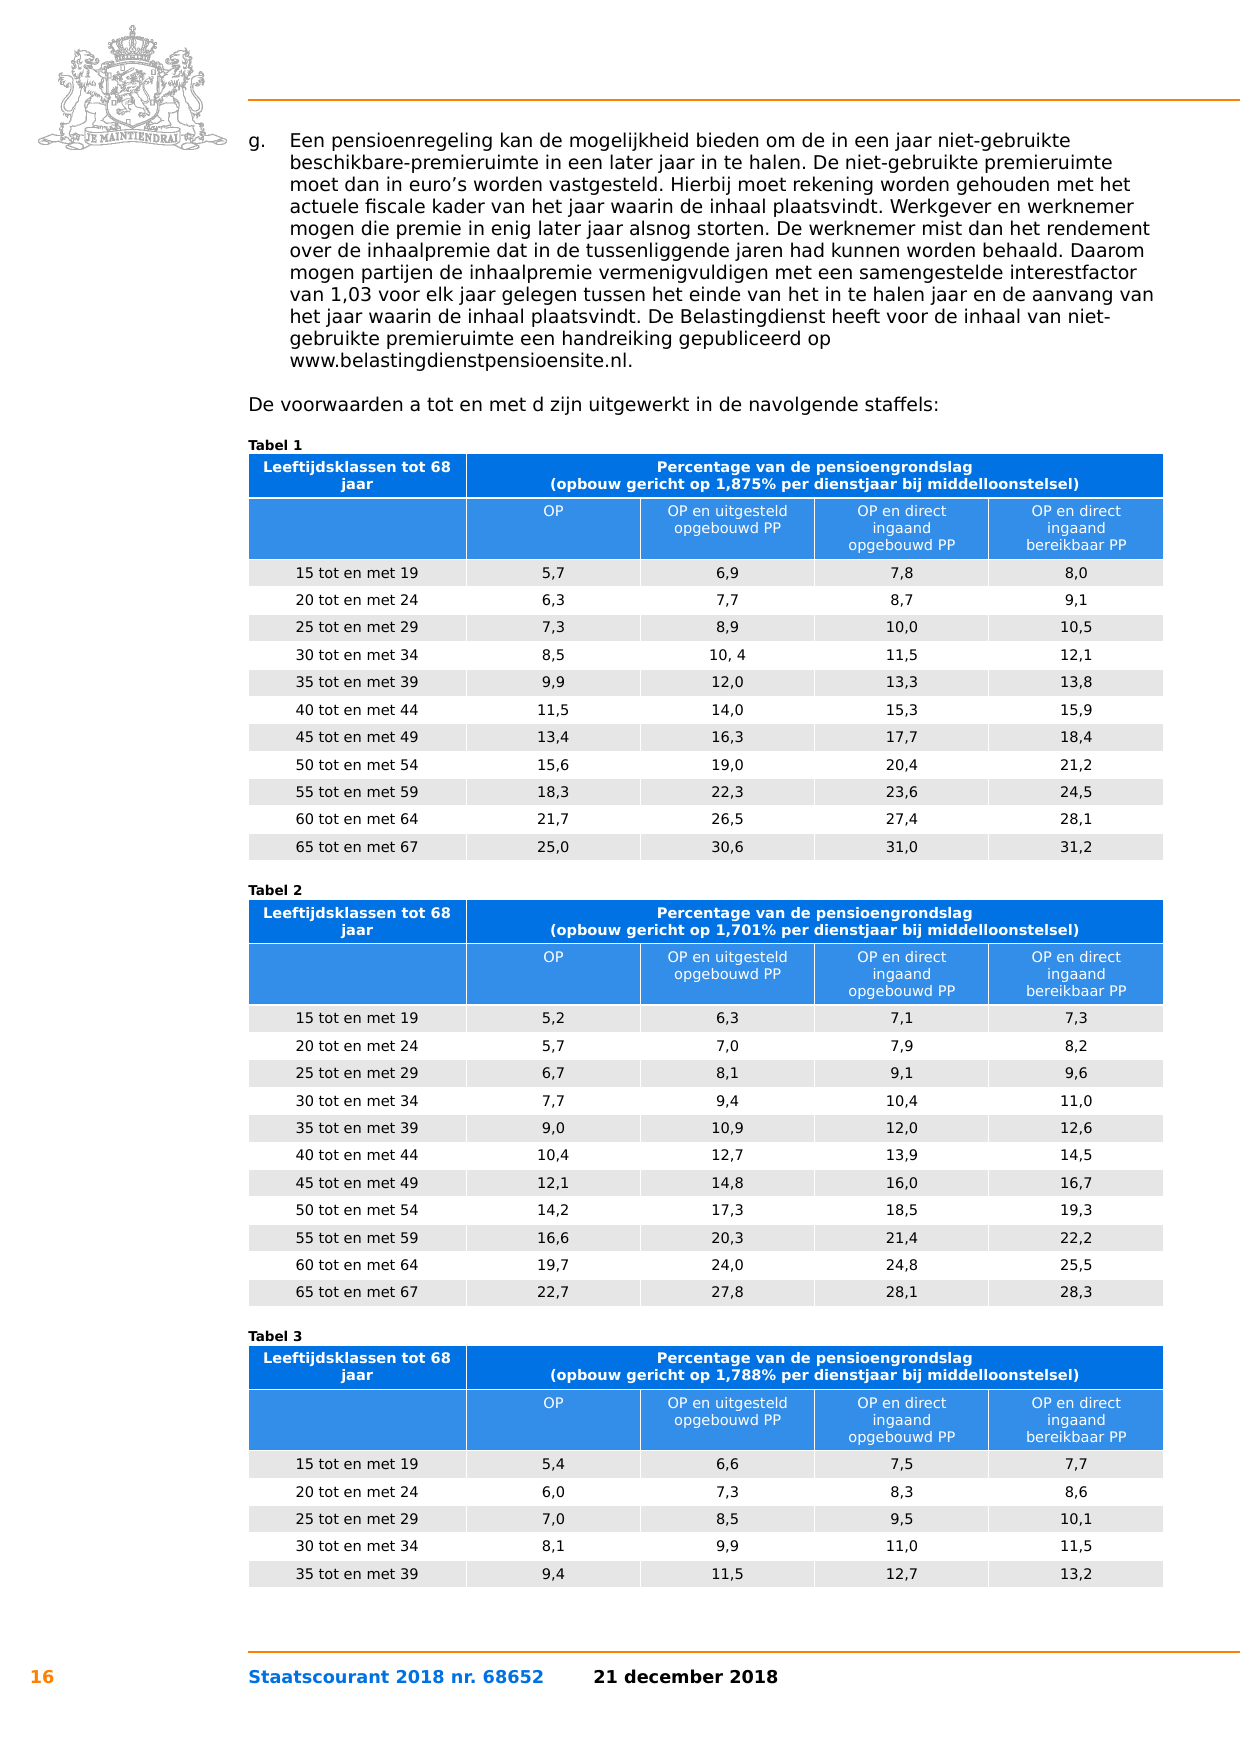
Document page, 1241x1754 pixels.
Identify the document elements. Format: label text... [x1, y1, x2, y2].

table_cell 9,5 [815, 1506, 988, 1532]
table_cell 12,6 [989, 1115, 1163, 1142]
table_cell 8,5 [641, 1506, 814, 1532]
table_cell 55 tot en met 59 [249, 779, 466, 805]
table_cell 7,3 [641, 1479, 814, 1505]
table_cell OP en uitgesteld opgebouwd PP [641, 499, 814, 559]
table_cell 14,5 [989, 1143, 1163, 1169]
table_cell 50 tot en met 54 [249, 1198, 466, 1224]
table_cell 45 tot en met 49 [249, 724, 466, 751]
table_header Tabel 1 [248, 438, 1163, 453]
table_cell 25,0 [467, 834, 640, 860]
table_cell OP en direct ingaand opgebouwd PP [815, 499, 988, 559]
table_cell 12,1 [989, 642, 1163, 668]
table_cell Percentage van de pensioengrondslag (opbouw gericht op 1,701% per dienstjaar bij middelloonstelsel) [467, 900, 1163, 943]
table_cell 7,8 [815, 560, 988, 586]
table_cell Leeftijdsklassen tot 68 jaar [249, 900, 466, 943]
table_cell 15 tot en met 19 [249, 1006, 466, 1032]
table_cell 25 tot en met 29 [249, 615, 466, 641]
table_cell 22,2 [989, 1225, 1163, 1251]
table_cell 9,1 [989, 587, 1163, 614]
table_cell 23,6 [815, 779, 988, 805]
table_cell 16,3 [641, 724, 814, 751]
table_cell 7,7 [989, 1451, 1163, 1478]
table_cell 21,7 [467, 806, 640, 833]
table_cell 8,6 [989, 1479, 1163, 1505]
table_cell 18,4 [989, 724, 1163, 751]
table_cell 20 tot en met 24 [249, 1033, 466, 1059]
table_cell 9,9 [641, 1534, 814, 1560]
table_cell 13,2 [989, 1561, 1163, 1587]
table_cell 16,7 [989, 1170, 1163, 1196]
table_cell 14,8 [641, 1170, 814, 1196]
table_cell 9,4 [467, 1561, 640, 1587]
table_cell 13,3 [815, 670, 988, 696]
table_cell OP en uitgesteld opgebouwd PP [641, 944, 814, 1004]
table_cell 60 tot en met 64 [249, 1252, 466, 1278]
table_cell 35 tot en met 39 [249, 670, 466, 696]
table_cell 40 tot en met 44 [249, 697, 466, 723]
table_cell 8,7 [815, 587, 988, 614]
table_cell [249, 1390, 466, 1450]
table_cell 7,7 [641, 587, 814, 614]
table_cell Leeftijdsklassen tot 68 jaar [249, 1346, 466, 1389]
table_header Tabel 2 [248, 883, 1163, 899]
table_cell 24,5 [989, 779, 1163, 805]
table_cell 6,7 [467, 1060, 640, 1087]
table_cell 30,6 [641, 834, 814, 860]
table_cell 12,0 [815, 1115, 988, 1142]
table_cell 5,7 [467, 560, 640, 586]
table_header Tabel 3 [248, 1329, 1163, 1344]
table_cell 15,6 [467, 752, 640, 778]
table_cell 35 tot en met 39 [249, 1561, 466, 1587]
table_cell 17,3 [641, 1198, 814, 1224]
table_cell 11,5 [467, 697, 640, 723]
table_cell 65 tot en met 67 [249, 1280, 466, 1306]
table_cell 19,7 [467, 1252, 640, 1278]
table_cell OP [467, 499, 640, 559]
table_cell 28,1 [815, 1280, 988, 1306]
table_cell 9,4 [641, 1088, 814, 1114]
text g. Een pensioenregeling kan de mogelijkheid bieden om de in een jaar niet-gebruikte beschikbare-premieruimte in een later jaar in te halen. De niet-gebruikte premieruimte moet dan in euro’s worden vastgesteld. Hierbij moet rekening worden gehouden met het actuele fiscale kader van het jaar waarin de inhaal plaatsvindt. Werkgever en werknemer mogen die premie in enig later jaar alsnog storten. De werknemer mist dan het rendement over de inhaalpremie dat in de tussenliggende jaren had kunnen worden behaald. Daarom mogen partijen de inhaalpremie vermenigvuldigen met een samengestelde interestfactor van 1,03 voor elk jaar gelegen tussen het einde van het in te halen jaar en de aanvang van het jaar waarin de inhaal plaatsvindt. De Belastingdienst heeft voor de inhaal van niet-gebruikte premieruimte een handreiking gepubliceerd op www.belastingdienstpensioensite.nl. [248, 130, 1163, 372]
table_cell 13,4 [467, 724, 640, 751]
table_cell 31,0 [815, 834, 988, 860]
table_cell 26,5 [641, 806, 814, 833]
table_cell 30 tot en met 34 [249, 1534, 466, 1560]
table_cell 7,3 [467, 615, 640, 641]
table_cell 5,2 [467, 1006, 640, 1032]
table_cell 20,4 [815, 752, 988, 778]
table_cell 5,7 [467, 1033, 640, 1059]
text De voorwaarden a tot en met d zijn uitgewerkt in de navolgende staffels: [248, 393, 1163, 416]
table_cell 10,9 [641, 1115, 814, 1142]
table_cell 60 tot en met 64 [249, 806, 466, 833]
table_cell 17,7 [815, 724, 988, 751]
table_cell OP [467, 944, 640, 1004]
table_cell 27,8 [641, 1280, 814, 1306]
table_cell 13,8 [989, 670, 1163, 696]
table_cell 8,2 [989, 1033, 1163, 1059]
table_cell 12,7 [815, 1561, 988, 1587]
table_cell 30 tot en met 34 [249, 1088, 466, 1114]
table_cell 55 tot en met 59 [249, 1225, 466, 1251]
table_cell Leeftijdsklassen tot 68 jaar [249, 454, 466, 497]
table_cell OP [467, 1390, 640, 1450]
table_cell 28,3 [989, 1280, 1163, 1306]
table_cell OP en uitgesteld opgebouwd PP [641, 1390, 814, 1450]
table_cell 8,3 [815, 1479, 988, 1505]
table_cell 13,9 [815, 1143, 988, 1169]
table_cell 19,3 [989, 1198, 1163, 1224]
table_cell 12,7 [641, 1143, 814, 1169]
table_cell 16,0 [815, 1170, 988, 1196]
table_cell 10,4 [467, 1143, 640, 1169]
table_cell 15 tot en met 19 [249, 1451, 466, 1478]
table_cell 16,6 [467, 1225, 640, 1251]
table_cell 28,1 [989, 806, 1163, 833]
table_cell 35 tot en met 39 [249, 1115, 466, 1142]
table_cell 22,7 [467, 1280, 640, 1306]
table_cell 11,5 [815, 642, 988, 668]
table_cell 21,4 [815, 1225, 988, 1251]
table_cell OP en direct ingaand bereikbaar PP [989, 944, 1163, 1004]
table_cell 11,0 [989, 1088, 1163, 1114]
table_cell 12,1 [467, 1170, 640, 1196]
table_cell 9,0 [467, 1115, 640, 1142]
table_cell 20,3 [641, 1225, 814, 1251]
table_cell 10, 4 [641, 642, 814, 668]
table_cell 6,9 [641, 560, 814, 586]
table_cell 7,3 [989, 1006, 1163, 1032]
table_cell 8,9 [641, 615, 814, 641]
table_cell 15,9 [989, 697, 1163, 723]
table_cell 22,3 [641, 779, 814, 805]
table_cell 6,6 [641, 1451, 814, 1478]
table_cell 6,0 [467, 1479, 640, 1505]
table_cell 8,0 [989, 560, 1163, 586]
table_cell [249, 944, 466, 1004]
table_cell 24,0 [641, 1252, 814, 1278]
table_cell 7,1 [815, 1006, 988, 1032]
table_cell 5,4 [467, 1451, 640, 1478]
table_cell 10,1 [989, 1506, 1163, 1532]
table_cell 7,9 [815, 1033, 988, 1059]
table_cell OP en direct ingaand bereikbaar PP [989, 499, 1163, 559]
table_cell 27,4 [815, 806, 988, 833]
table_cell 15 tot en met 19 [249, 560, 466, 586]
table_cell 12,0 [641, 670, 814, 696]
table_cell 14,0 [641, 697, 814, 723]
table_cell 45 tot en met 49 [249, 1170, 466, 1196]
table_cell Percentage van de pensioengrondslag (opbouw gericht op 1,875% per dienstjaar bij middelloonstelsel) [467, 454, 1163, 497]
table_cell 21,2 [989, 752, 1163, 778]
table_cell 6,3 [641, 1006, 814, 1032]
table_cell 18,5 [815, 1198, 988, 1224]
picture [38, 25, 227, 150]
table_cell 8,5 [467, 642, 640, 668]
table_cell OP en direct ingaand opgebouwd PP [815, 1390, 988, 1450]
table_cell 20 tot en met 24 [249, 587, 466, 614]
table_cell 9,6 [989, 1060, 1163, 1087]
table_cell [249, 499, 466, 559]
table_cell 40 tot en met 44 [249, 1143, 466, 1169]
table_cell OP en direct ingaand opgebouwd PP [815, 944, 988, 1004]
table_cell 19,0 [641, 752, 814, 778]
table_cell 11,0 [815, 1534, 988, 1560]
table_cell 6,3 [467, 587, 640, 614]
table_cell 31,2 [989, 834, 1163, 860]
table_cell 10,4 [815, 1088, 988, 1114]
table_cell 10,5 [989, 615, 1163, 641]
table_cell 30 tot en met 34 [249, 642, 466, 668]
table_cell 50 tot en met 54 [249, 752, 466, 778]
table_cell 10,0 [815, 615, 988, 641]
table_cell 25 tot en met 29 [249, 1506, 466, 1532]
table_cell 7,5 [815, 1451, 988, 1478]
table_cell 20 tot en met 24 [249, 1479, 466, 1505]
table_cell 7,7 [467, 1088, 640, 1114]
table_cell 24,8 [815, 1252, 988, 1278]
table_cell 14,2 [467, 1198, 640, 1224]
table_cell 8,1 [467, 1534, 640, 1560]
table_cell OP en direct ingaand bereikbaar PP [989, 1390, 1163, 1450]
table_cell 11,5 [989, 1534, 1163, 1560]
table_cell 18,3 [467, 779, 640, 805]
table_cell Percentage van de pensioengrondslag (opbouw gericht op 1,788% per dienstjaar bij middelloonstelsel) [467, 1346, 1163, 1389]
table_cell 15,3 [815, 697, 988, 723]
table_cell 7,0 [641, 1033, 814, 1059]
table_cell 7,0 [467, 1506, 640, 1532]
table_cell 9,1 [815, 1060, 988, 1087]
table_cell 8,1 [641, 1060, 814, 1087]
table_cell 25 tot en met 29 [249, 1060, 466, 1087]
table_cell 25,5 [989, 1252, 1163, 1278]
table_cell 11,5 [641, 1561, 814, 1587]
table_cell 9,9 [467, 670, 640, 696]
table_cell 65 tot en met 67 [249, 834, 466, 860]
